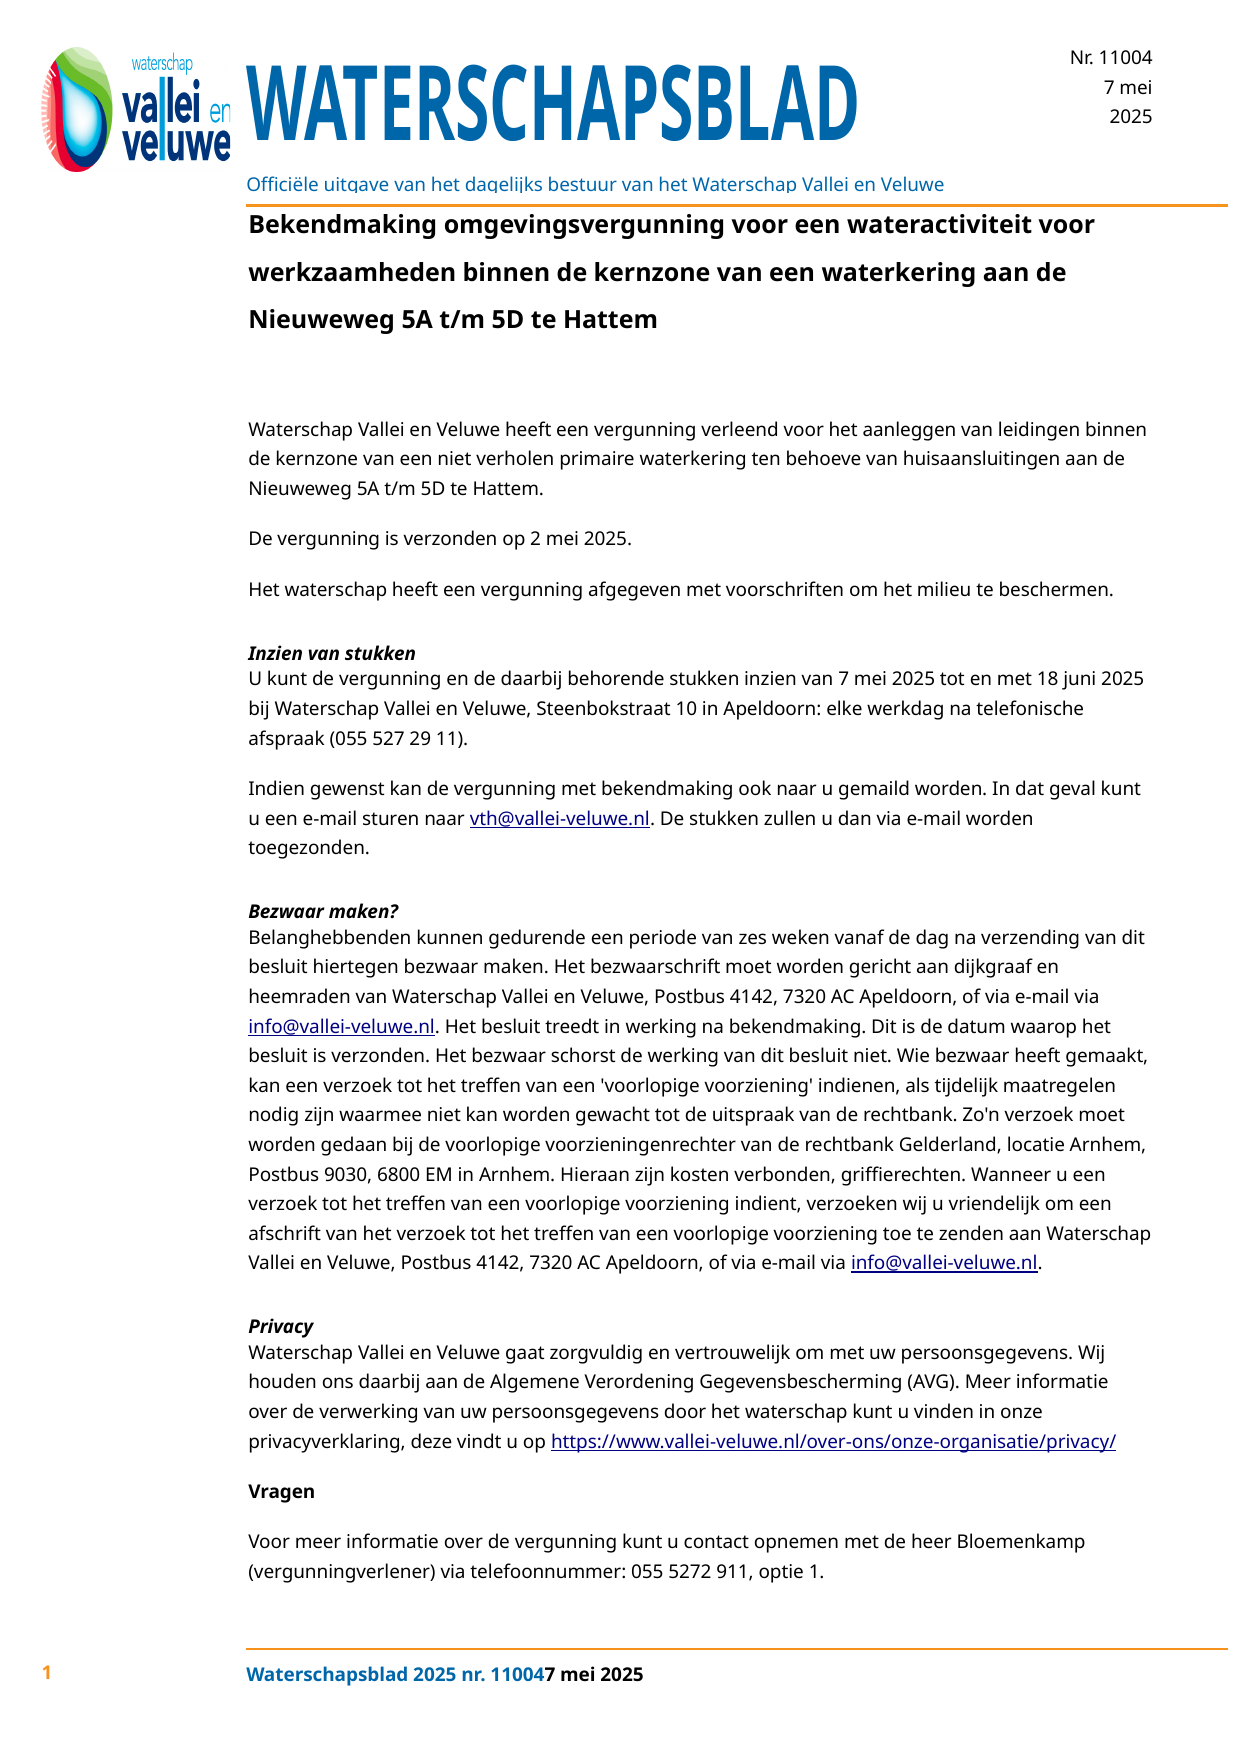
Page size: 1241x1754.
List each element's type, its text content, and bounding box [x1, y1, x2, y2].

text De vergunning is verzonden op 2 mei 2025. [248, 526, 1152, 551]
text Indien gewenst kan de vergunning met bekendmaking ook naar u gemaild worden. In dat geval kunt u een e-mail sturen naar vth@vallei-veluwe.nl. De stukken zullen u dan via e-mail worden toegezonden. [248, 775, 1152, 860]
text Waterschap Vallei en Veluwe heeft een vergunning verleend voor het aanleggen van leidingen binnen de kernzone van een niet verholen primaire waterkering ten behoeve van huisaansluitingen aan de Nieuweweg 5A t/m 5D te Hattem. [248, 416, 1152, 501]
text Vragen [248, 1478, 1152, 1504]
text Privacy [248, 1313, 1152, 1339]
text Het waterschap heeft een vergunning afgegeven met voorschriften om het milieu te beschermen. [248, 576, 1152, 602]
text Waterschap Vallei en Veluwe gaat zorgvuldig en vertrouwelijk om met uw persoonsgegevens. Wij houden ons daarbij aan de Algemene Verordening Gegevensbescherming (AVG). Meer informatie over de verwerking van uw persoonsgegevens door het waterschap kunt u vinden in onze privacyverklaring, deze vindt u op https://www.vallei-veluwe.nl/over-ons/onze-organisatie/privacy/ [248, 1339, 1152, 1454]
text Voor meer informatie over de vergunning kunt u contact opnemen met de heer Bloemenkamp (vergunningverlener) via telefoonnummer: 055 5272 911, optie 1. [248, 1529, 1152, 1584]
picture [41, 47, 231, 172]
text Bekendmaking omgevingsvergunning voor een wateractiviteit voor werkzaamheden binnen de kernzone van een waterkering aan de Nieuweweg 5A t/m 5D te Hattem [248, 207, 1152, 336]
text U kunt de vergunning en de daarbij behorende stukken inzien van 7 mei 2025 tot en met 18 juni 2025 bij Waterschap Vallei en Veluwe, Steenbokstraat 10 in Apeldoorn: elke werkdag na telefonische afspraak (055 527 29 11). [248, 666, 1152, 751]
text Bezwaar maken? [248, 898, 1152, 924]
text Belanghebbenden kunnen gedurende een periode van zes weken vanaf de dag na verzending van dit besluit hiertegen bezwaar maken. Het bezwaarschrift moet worden gericht aan dijkgraaf en heemraden van Waterschap Vallei en Veluwe, Postbus 4142, 7320 AC Apeldoorn, of via e-mail via info@vallei-veluwe.nl. Het besluit treedt in werking na bekendmaking. Dit is de datum waarop het besluit is verzonden. Het bezwaar schorst de werking van dit besluit niet. Wie bezwaar heeft gemaakt, kan een verzoek tot het treffen van een 'voorlopige voorziening' indienen, als tijdelijk maatregelen nodig zijn waarmee niet kan worden gewacht tot de uitspraak van de rechtbank. Zo'n verzoek moet worden gedaan bij de voorlopige voorzieningenrechter van de rechtbank Gelderland, locatie Arnhem, Postbus 9030, 6800 EM in Arnhem. Hieraan zijn kosten verbonden, griffierechten. Wanneer u een verzoek tot het treffen van een voorlopige voorziening indient, verzoeken wij u vriendelijk om een afschrift van het verzoek tot het treffen van een voorlopige voorziening toe te zenden aan Waterschap Vallei en Veluwe, Postbus 4142, 7320 AC Apeldoorn, of via e-mail via info@vallei-veluwe.nl. [248, 924, 1152, 1275]
text Inzien van stukken [248, 640, 1152, 666]
